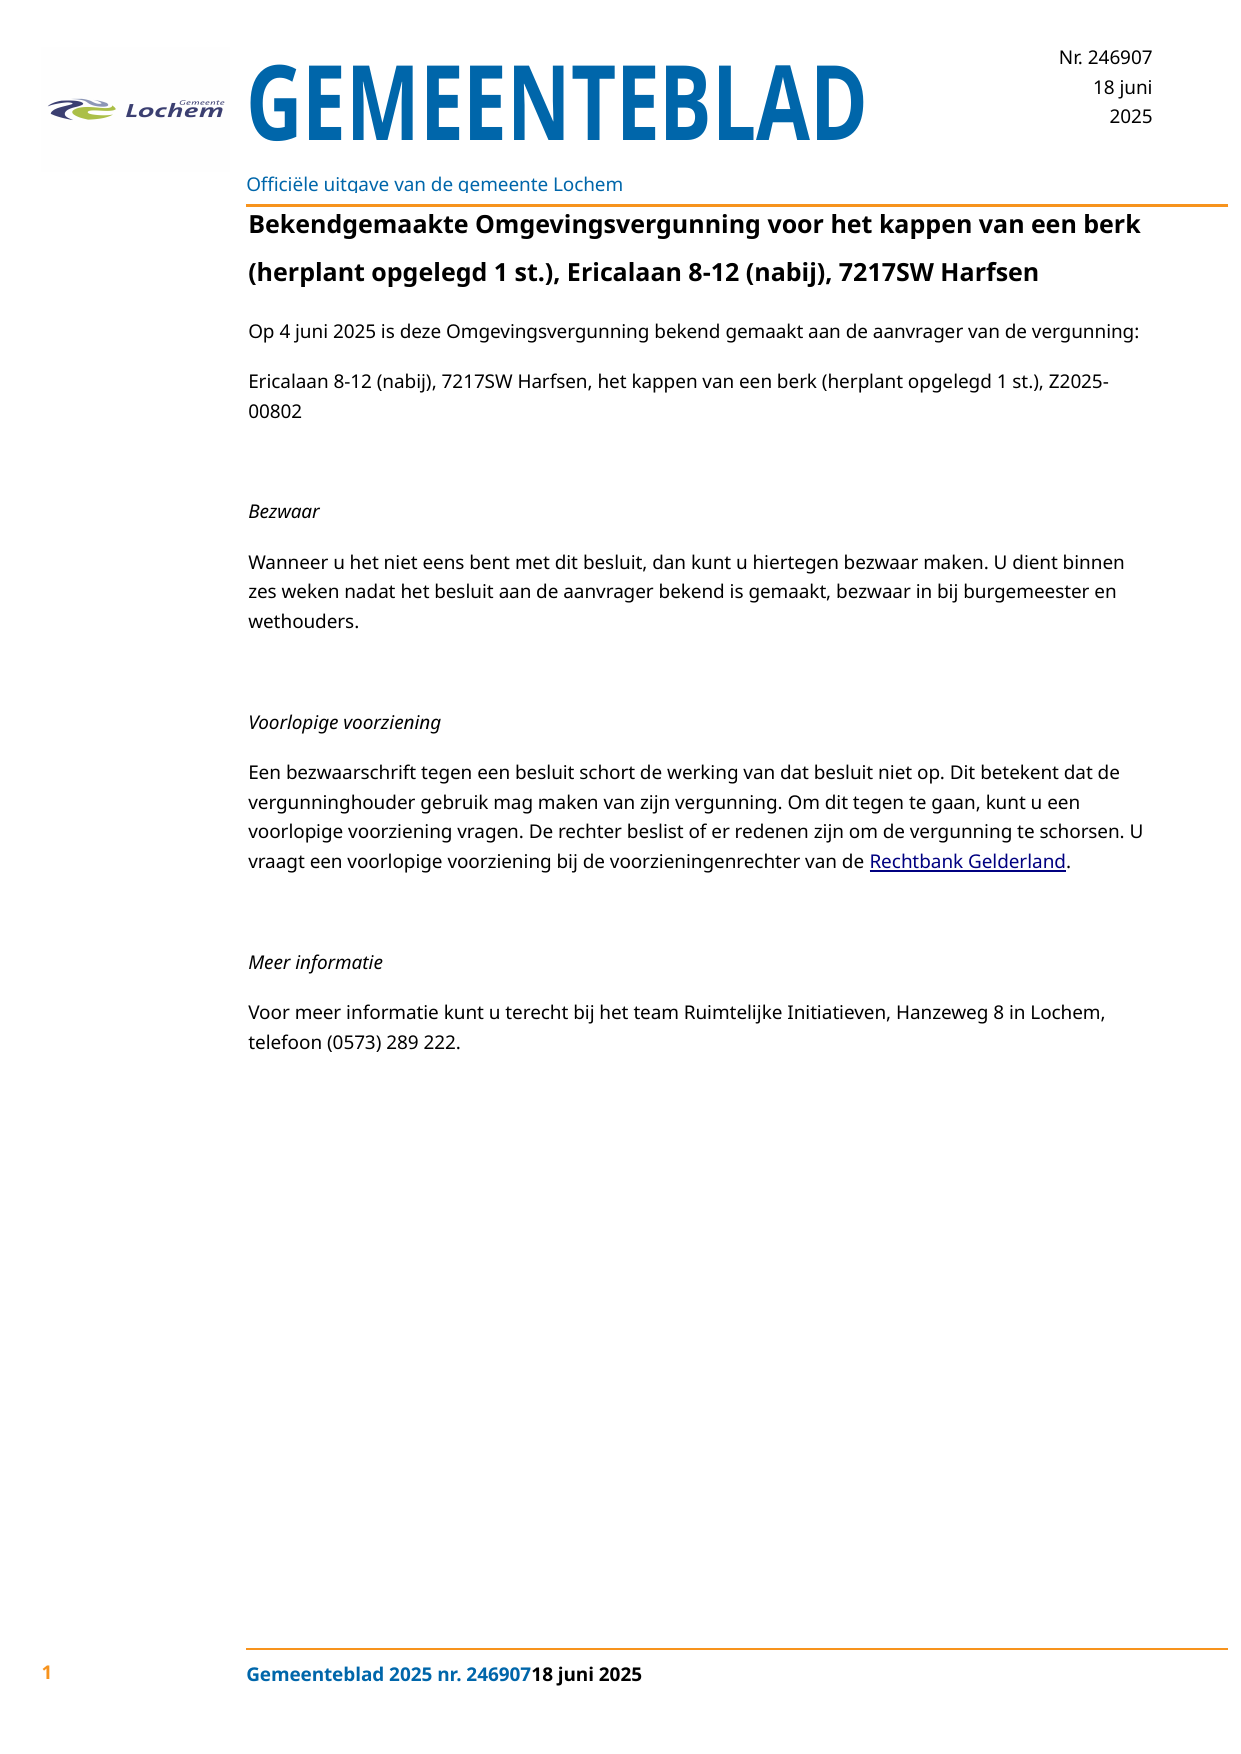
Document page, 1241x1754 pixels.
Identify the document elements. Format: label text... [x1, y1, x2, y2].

text Voorlopige voorziening [248, 709, 1152, 735]
text Bezwaar [248, 499, 1152, 524]
text Voor meer informatie kunt u terecht bij het team Ruimtelijke Initiatieven, Hanzeweg 8 in Lochem, telefoon (0573) 289 222. [248, 999, 1152, 1055]
text Meer informatie [248, 949, 1152, 975]
text Op 4 juni 2025 is deze Omgevingsvergunning bekend gemaakt aan de aanvrager van de vergunning: [248, 318, 1152, 344]
text Een bezwaarschrift tegen een besluit schort de werking van dat besluit niet op. Dit betekent dat de vergunninghouder gebruik mag maken van zijn vergunning. Om dit tegen te gaan, kunt u een voorlopige voorziening vragen. De rechter beslist of er redenen zijn om de vergunning te schorsen. U vraagt een voorlopige voorziening bij de voorzieningenrechter van de Rechtbank Gelderland. [248, 759, 1152, 874]
text Bekendgemaakte Omgevingsvergunning voor het kappen van een berk (herplant opgelegd 1 st.), Ericalaan 8-12 (nabij), 7217SW Harfsen [248, 207, 1152, 288]
text Ericalaan 8-12 (nabij), 7217SW Harfsen, het kappen van een berk (herplant opgelegd 1 st.), Z2025-00802 [248, 368, 1152, 424]
picture [41, 47, 231, 172]
text Wanneer u het niet eens bent met dit besluit, dan kunt u hiertegen bezwaar maken. U dient binnen zes weken nadat het besluit aan de aanvrager bekend is gemaakt, bezwaar in bij burgemeester en wethouders. [248, 549, 1152, 634]
